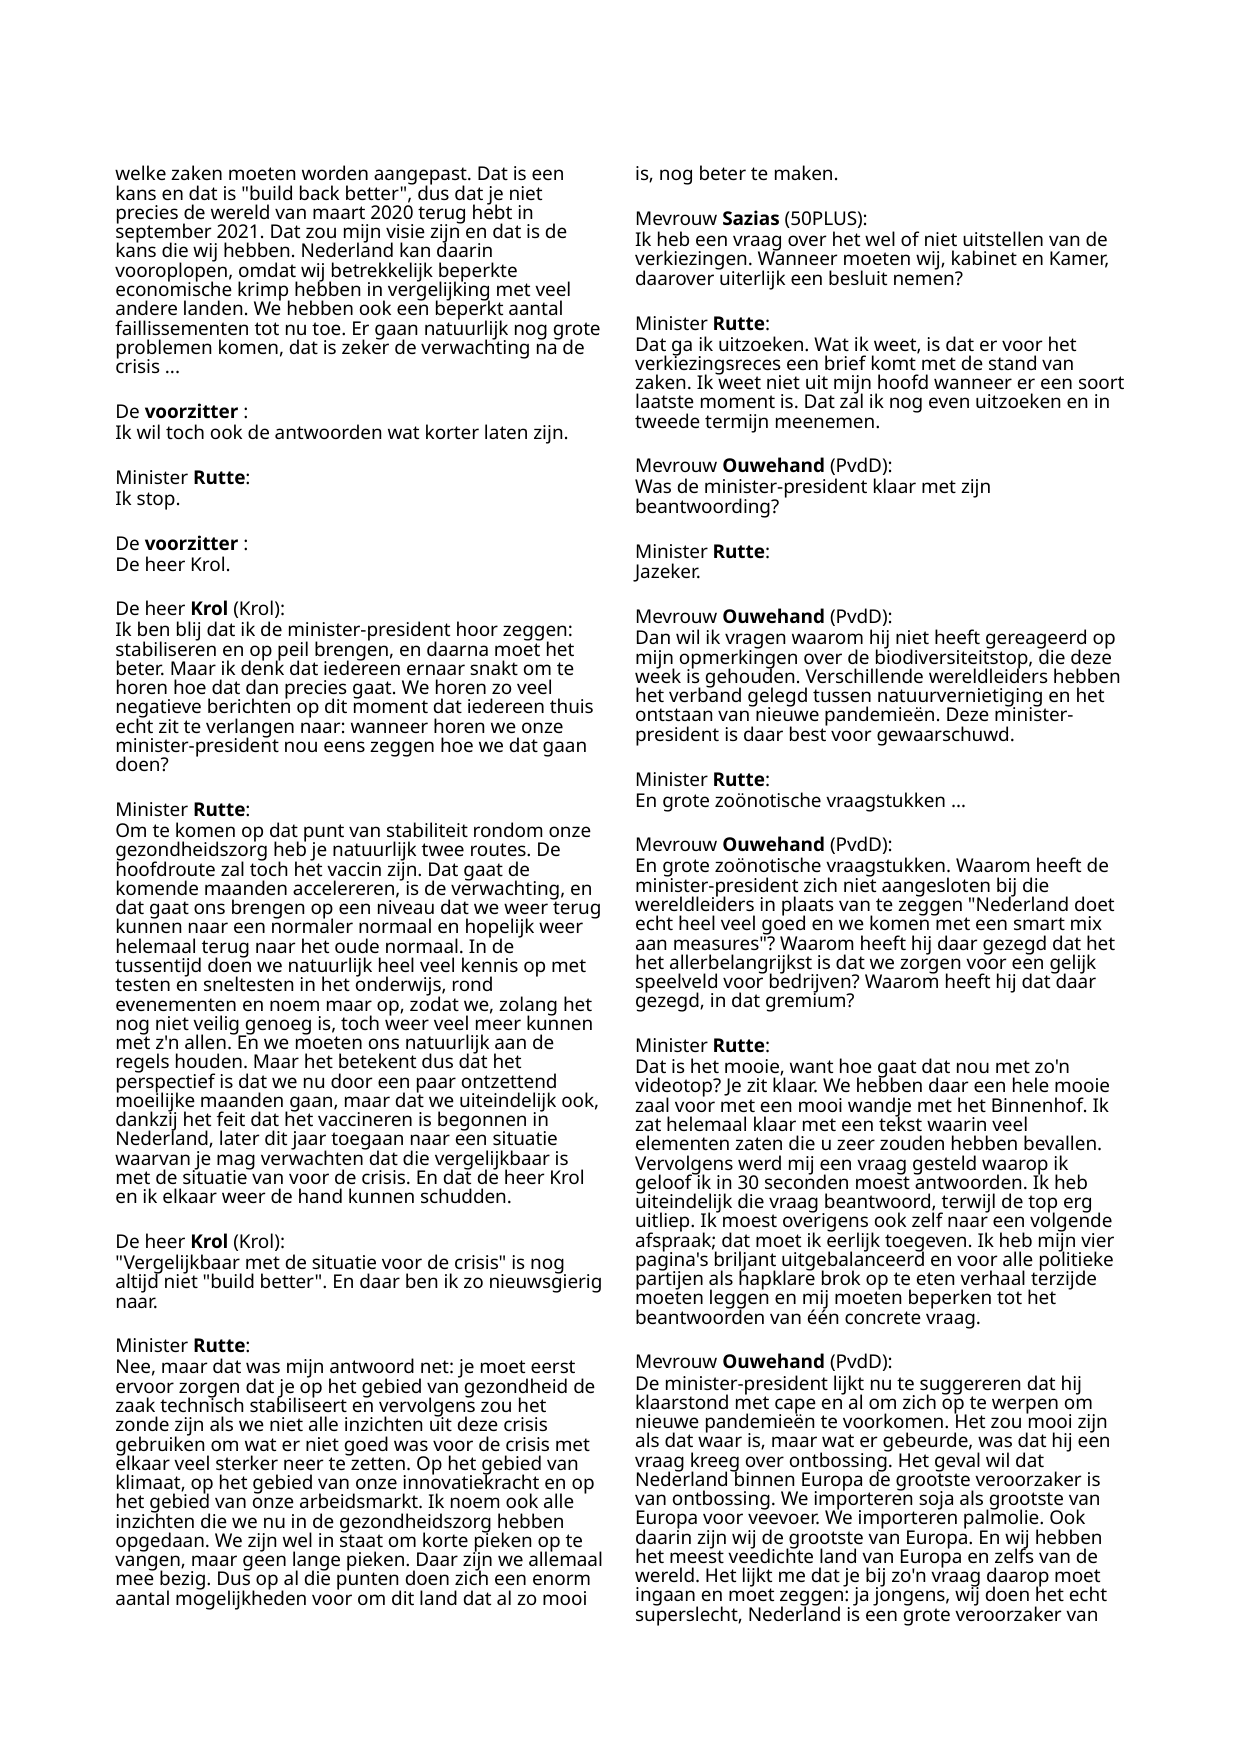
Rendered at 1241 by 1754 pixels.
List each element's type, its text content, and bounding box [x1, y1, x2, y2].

text En grote zoönotische vraagstukken. Waarom heeft de minister-president zich niet aangesloten bij die wereldleiders in plaats van te zeggen "Nederland doet echt heel veel goed en we komen met een smart mix aan measures"? Waarom heeft hij daar gezegd dat het het allerbelangrijkst is dat we zorgen voor een gelijk speelveld voor bedrijven? Waarom heeft hij dat daar gezegd, in dat gremium? [635, 857, 1125, 1012]
text Ik heb een vraag over het wel of niet uitstellen van de verkiezingen. Wanneer moeten wij, kabinet en Kamer, daarover uiterlijk een besluit nemen? [635, 231, 1125, 289]
text Mevrouw Ouwehand (PvdD): [635, 832, 1125, 857]
text Minister Rutte: [635, 766, 1125, 792]
text Jazeker. [635, 563, 1125, 583]
text Mevrouw Ouwehand (PvdD): [635, 604, 1125, 629]
text welke zaken moeten worden aangepast. Dat is een kans en dat is "build back better", dus dat je niet precies de wereld van maart 2020 terug hebt in september 2021. Dat zou mijn visie zijn en dat is de kans die wij hebben. Nederland kan daarin vooroplopen, omdat wij betrekkelijk beperkte economische krimp hebben in vergelijking met veel andere landen. We hebben ook een beperkt aantal faillissementen tot nu toe. Er gaan natuurlijk nog grote problemen komen, dat is zeker de verwachting na de crisis ... [115, 165, 605, 377]
text Mevrouw Sazias (50PLUS): [635, 205, 1125, 231]
text Dat ga ik uitzoeken. Wat ik weet, is dat er voor het verkiezingsreces een brief komt met de stand van zaken. Ik weet niet uit mijn hoofd wanneer er een soort laatste moment is. Dat zal ik nog even uitzoeken en in tweede termijn meenemen. [635, 336, 1125, 432]
text Ik wil toch ook de antwoorden wat korter laten zijn. [115, 424, 605, 443]
text "Vergelijkbaar met de situatie voor de crisis" is nog altijd niet "build better". En daar ben ik zo nieuwsgierig naar. [115, 1254, 605, 1312]
text Nee, maar dat was mijn antwoord net: je moet eerst ervoor zorgen dat je op het gebied van gezondheid de zaak technisch stabiliseert en vervolgens zou het zonde zijn als we niet alle inzichten uit deze crisis gebruiken om wat er niet goed was voor de crisis met elkaar veel sterker neer te zetten. Op het gebied van klimaat, op het gebied van onze innovatiekracht en op het gebied van onze arbeidsmarkt. Ik noem ook alle inzichten die we nu in de gezondheidszorg hebben opgedaan. We zijn wel in staat om korte pieken op te vangen, maar geen lange pieken. Daar zijn we allemaal mee bezig. Dus op al die punten doen zich een enorm aantal mogelijkheden voor om dit land dat al zo mooi [115, 1358, 605, 1609]
text Dan wil ik vragen waarom hij niet heeft gereageerd op mijn opmerkingen over de biodiversiteitstop, die deze week is gehouden. Verschillende wereldleiders hebben het verband gelegd tussen natuurvernietiging en het ontstaan van nieuwe pandemieën. Deze minister-president is daar best voor gewaarschuwd. [635, 629, 1125, 745]
text is, nog beter te maken. [635, 165, 1125, 184]
text De heer Krol (Krol): [115, 1228, 605, 1254]
text De minister-president lijkt nu te suggereren dat hij klaarstond met cape en al om zich op te werpen om nieuwe pandemieën te voorkomen. Het zou mooi zijn als dat waar is, maar wat er gebeurde, was dat hij een vraag kreeg over ontbossing. Het geval wil dat Nederland binnen Europa de grootste veroorzaker is van ontbossing. We importeren soja als grootste van Europa voor veevoer. We importeren palmolie. Ook daarin zijn wij de grootste van Europa. En wij hebben het meest veedichte land van Europa en zelfs van de wereld. Het lijkt me dat je bij zo'n vraag daarop moet ingaan en moet zeggen: ja jongens, wij doen het echt superslecht, Nederland is een grote veroorzaker van [635, 1374, 1125, 1625]
text Minister Rutte: [115, 464, 605, 490]
text De voorzitter : [115, 530, 605, 556]
text Was de minister-president klaar met zijn beantwoording? [635, 478, 1125, 517]
text Minister Rutte: [115, 796, 605, 822]
text Dat is het mooie, want hoe gaat dat nou met zo'n videotop? Je zit klaar. We hebben daar een hele mooie zaal voor met een mooi wandje met het Binnenhof. Ik zat helemaal klaar met een tekst waarin veel elementen zaten die u zeer zouden hebben bevallen. Vervolgens werd mij een vraag gesteld waarop ik geloof ik in 30 seconden moest antwoorden. Ik heb uiteindelijk die vraag beantwoord, terwijl de top erg uitliep. Ik moest overigens ook zelf naar een volgende afspraak; dat moet ik eerlijk toegeven. Ik heb mijn vier pagina's briljant uitgebalanceerd en voor alle politieke partijen als hapklare brok op te eten verhaal terzijde moeten leggen en mij moeten beperken tot het beantwoorden van één concrete vraag. [635, 1058, 1125, 1328]
text De voorzitter : [115, 398, 605, 424]
text De heer Krol. [115, 556, 605, 575]
text Mevrouw Ouwehand (PvdD): [635, 1349, 1125, 1374]
text Minister Rutte: [635, 538, 1125, 563]
text Minister Rutte: [635, 310, 1125, 336]
text De heer Krol (Krol): [115, 596, 605, 621]
text Minister Rutte: [635, 1032, 1125, 1058]
text Mevrouw Ouwehand (PvdD): [635, 453, 1125, 478]
text Ik stop. [115, 490, 605, 509]
text Ik ben blij dat ik de minister-president hoor zeggen: stabiliseren en op peil brengen, en daarna moet het beter. Maar ik denk dat iedereen ernaar snakt om te horen hoe dat dan precies gaat. We horen zo veel negatieve berichten op dit moment dat iedereen thuis echt zit te verlangen naar: wanneer horen we onze minister-president nou eens zeggen hoe we dat gaan doen? [115, 621, 605, 776]
text Minister Rutte: [115, 1333, 605, 1358]
text En grote zoönotische vraagstukken … [635, 792, 1125, 811]
text Om te komen op dat punt van stabiliteit rondom onze gezondheidszorg heb je natuurlijk twee routes. De hoofdroute zal toch het vaccin zijn. Dat gaat de komende maanden accelereren, is de verwachting, en dat gaat ons brengen op een niveau dat we weer terug kunnen naar een normaler normaal en hopelijk weer helemaal terug naar het oude normaal. In de tussentijd doen we natuurlijk heel veel kennis op met testen en sneltesten in het onderwijs, rond evenementen en noem maar op, zodat we, zolang het nog niet veilig genoeg is, toch weer veel meer kunnen met z'n allen. En we moeten ons natuurlijk aan de regels houden. Maar het betekent dus dat het perspectief is dat we nu door een paar ontzettend moeilijke maanden gaan, maar dat we uiteindelijk ook, dankzij het feit dat het vaccineren is begonnen in Nederland, later dit jaar toegaan naar een situatie waarvan je mag verwachten dat die vergelijkbaar is met de situatie van voor de crisis. En dat de heer Krol en ik elkaar weer de hand kunnen schudden. [115, 822, 605, 1207]
